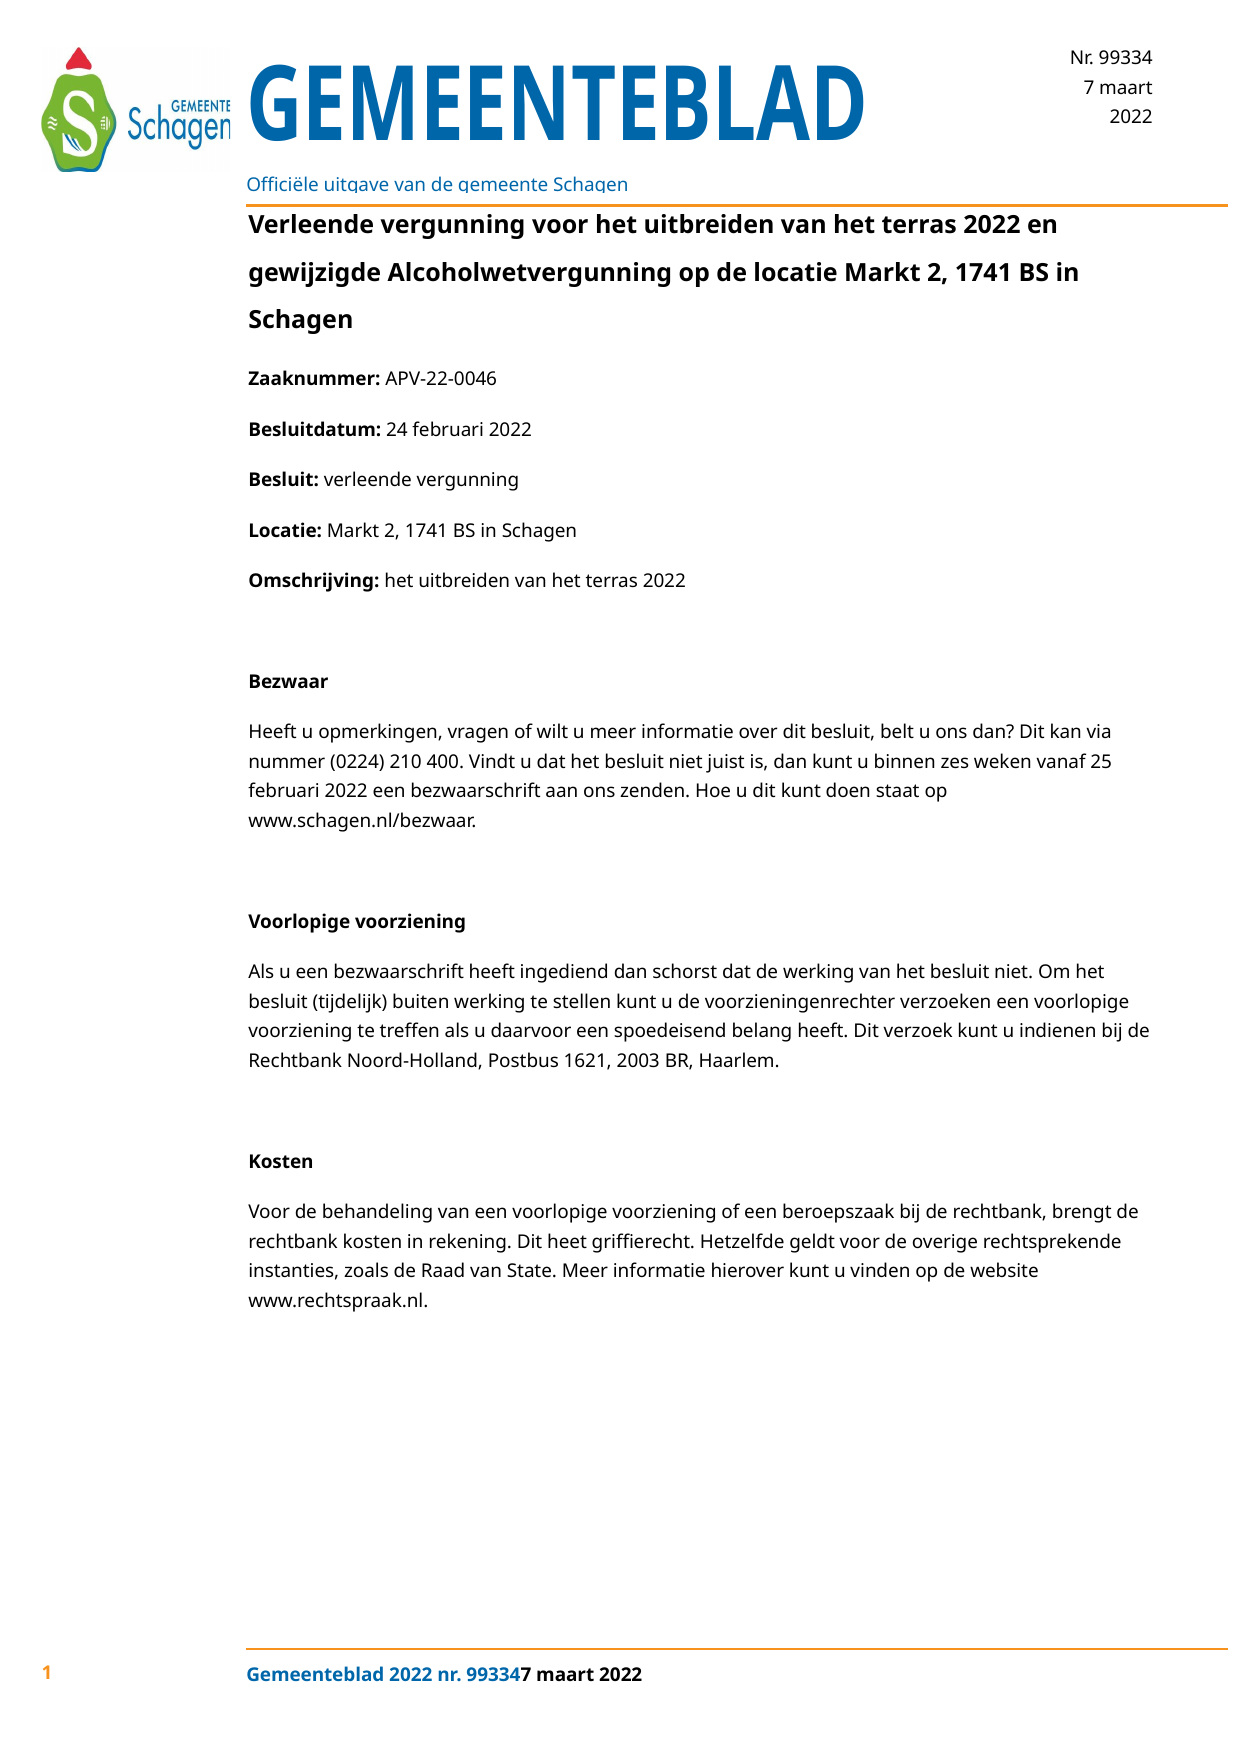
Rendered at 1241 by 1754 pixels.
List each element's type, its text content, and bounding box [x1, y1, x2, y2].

text Verleende vergunning voor het uitbreiden van het terras 2022 en gewijzigde Alcoholwetvergunning op de locatie Markt 2, 1741 BS in Schagen [248, 207, 1152, 336]
text Voorlopige voorziening [248, 908, 1152, 934]
text Zaaknummer: APV-22-0046 [248, 366, 1152, 391]
text Kosten [248, 1148, 1152, 1174]
text Locatie: Markt 2, 1741 BS in Schagen [248, 517, 1152, 542]
text Besluitdatum: 24 februari 2022 [248, 416, 1152, 442]
text Omschrijving: het uitbreiden van het terras 2022 [248, 567, 1152, 593]
text Bezwaar [248, 668, 1152, 694]
text Heeft u opmerkingen, vragen of wilt u meer informatie over dit besluit, belt u ons dan? Dit kan via nummer (0224) 210 400. Vindt u dat het besluit niet juist is, dan kunt u binnen zes weken vanaf 25 februari 2022 een bezwaarschrift aan ons zenden. Hoe u dit kunt doen staat op www.schagen.nl/bezwaar. [248, 718, 1152, 833]
picture [41, 47, 231, 172]
text Voor de behandeling van een voorlopige voorziening of een beroepszaak bij de rechtbank, brengt de rechtbank kosten in rekening. Dit heet griffierecht. Hetzelfde geldt voor de overige rechtsprekende instanties, zoals de Raad van State. Meer informatie hierover kunt u vinden op de website www.rechtspraak.nl. [248, 1198, 1152, 1313]
text Besluit: verleende vergunning [248, 466, 1152, 492]
text Als u een bezwaarschrift heeft ingediend dan schorst dat de werking van het besluit niet. Om het besluit (tijdelijk) buiten werking te stellen kunt u de voorzieningenrechter verzoeken een voorlopige voorziening te treffen als u daarvoor een spoedeisend belang heeft. Dit verzoek kunt u indienen bij de Rechtbank Noord-Holland, Postbus 1621, 2003 BR, Haarlem. [248, 958, 1152, 1073]
